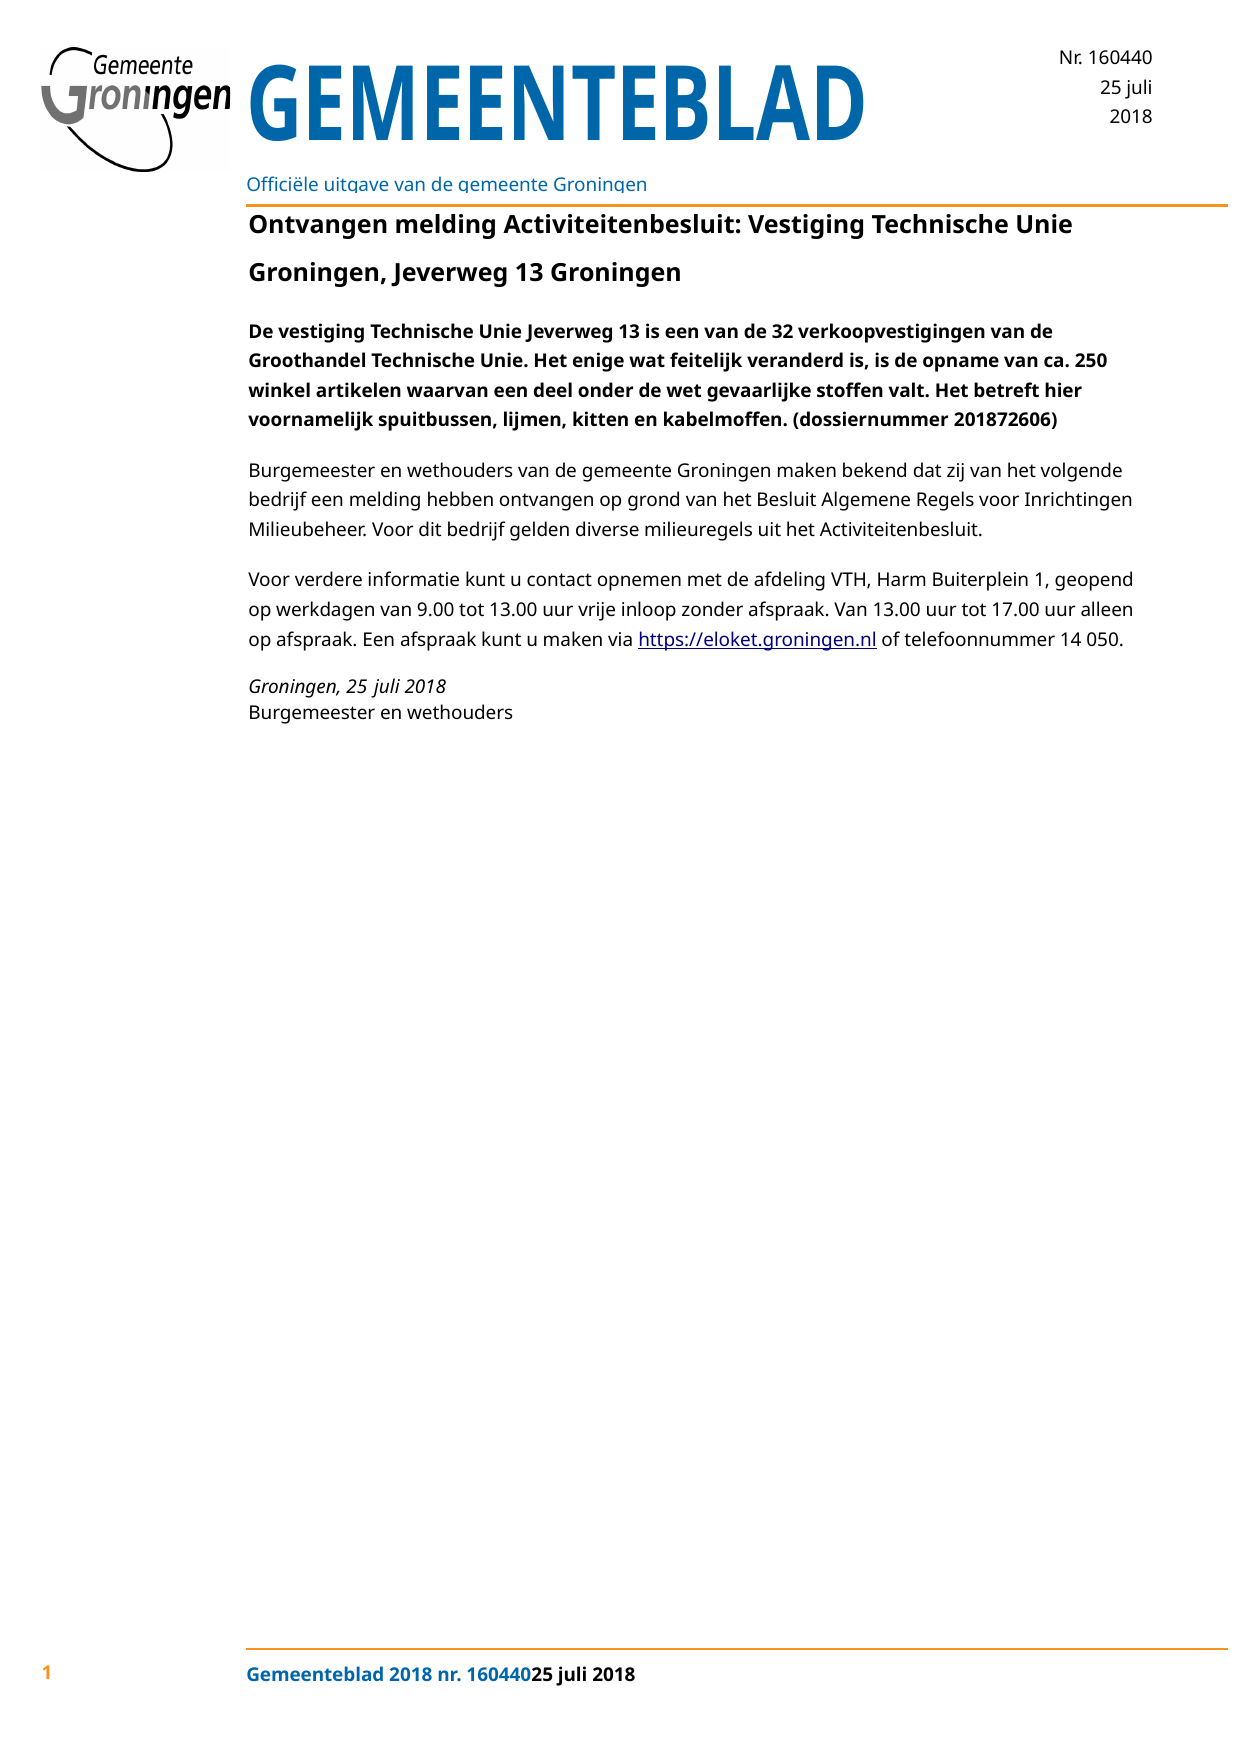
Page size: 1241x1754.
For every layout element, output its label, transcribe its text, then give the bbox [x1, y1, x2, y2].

text Ontvangen melding Activiteitenbesluit: Vestiging Technische Unie Groningen, Jeverweg 13 Groningen [248, 207, 1152, 288]
text De vestiging Technische Unie Jeverweg 13 is een van de 32 verkoopvestigingen van de Groothandel Technische Unie. Het enige wat feitelijk veranderd is, is de opname van ca. 250 winkel artikelen waarvan een deel onder de wet gevaarlijke stoffen valt. Het betreft hier voornamelijk spuitbussen, lijmen, kitten en kabelmoffen. (dossiernummer 201872606) [248, 318, 1152, 432]
picture [41, 47, 231, 172]
text Burgemeester en wethouders van de gemeente Groningen maken bekend dat zij van het volgende bedrijf een melding hebben ontvangen op grond van het Besluit Algemene Regels voor Inrichtingen Milieubeheer. Voor dit bedrijf gelden diverse milieuregels uit het Activiteitenbesluit. [248, 457, 1152, 542]
text Voor verdere informatie kunt u contact opnemen met de afdeling VTH, Harm Buiterplein 1, geopend op werkdagen van 9.00 tot 13.00 uur vrije inloop zonder afspraak. Van 13.00 uur tot 17.00 uur alleen op afspraak. Een afspraak kunt u maken via https://eloket.groningen.nl of telefoonnummer 14 050. [248, 567, 1152, 652]
text Burgemeester en wethouders [248, 699, 1152, 725]
text Groningen, 25 juli 2018 [248, 674, 1152, 699]
